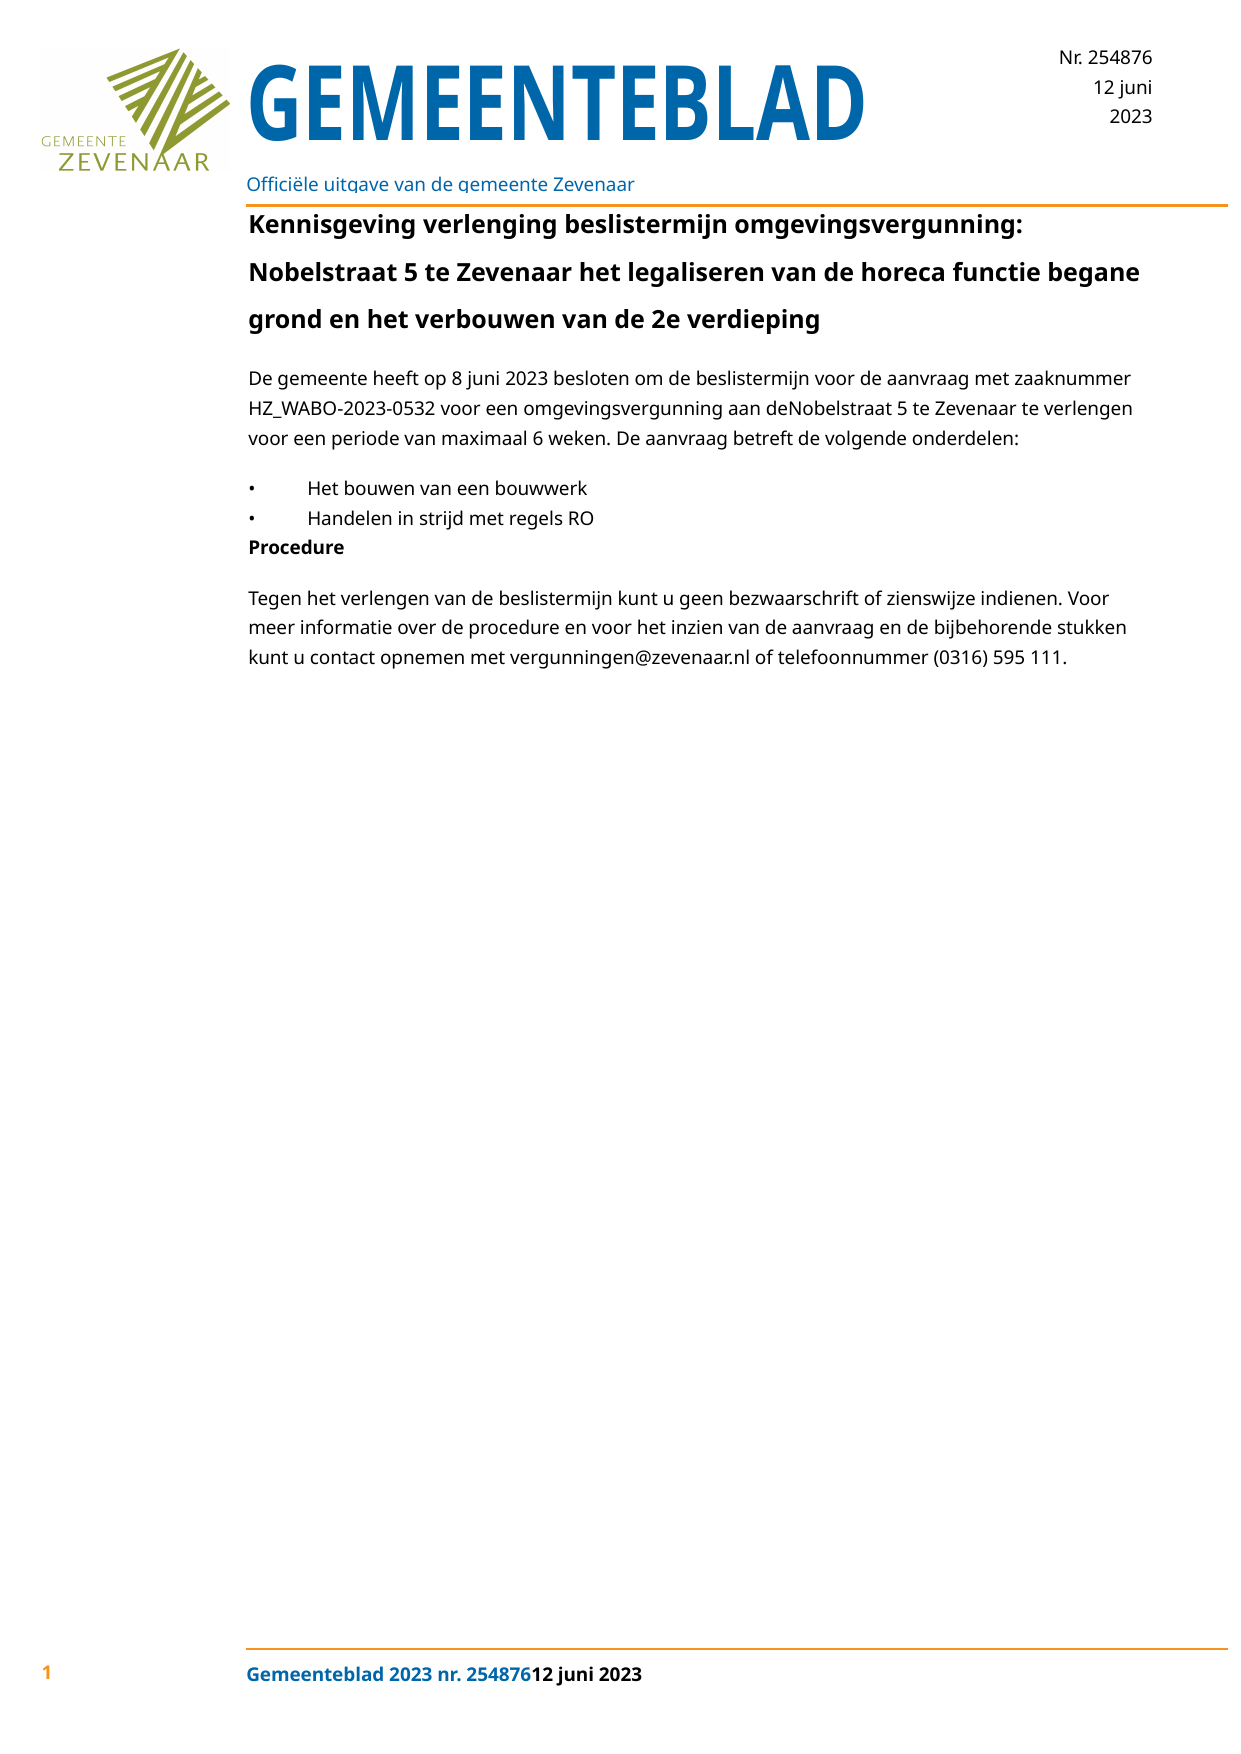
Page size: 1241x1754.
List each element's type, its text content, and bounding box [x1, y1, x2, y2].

text De gemeente heeft op 8 juni 2023 besloten om de beslistermijn voor de aanvraag met zaaknummer HZ_WABO-2023-0532 voor een omgevingsvergunning aan deNobelstraat 5 te Zevenaar te verlengen voor een periode van maximaal 6 weken. De aanvraag betreft de volgende onderdelen: [248, 366, 1152, 450]
list Het bouwen van een bouwwerk [248, 475, 1152, 501]
picture [41, 47, 231, 172]
list Handelen in strijd met regels RO [248, 505, 1152, 530]
text Kennisgeving verlenging beslistermijn omgevingsvergunning: Nobelstraat 5 te Zevenaar het legaliseren van de horeca functie begane grond en het verbouwen van de 2e verdieping [248, 207, 1152, 336]
text Procedure [248, 534, 1152, 560]
text Tegen het verlengen van de beslistermijn kunt u geen bezwaarschrift of zienswijze indienen. Voor meer informatie over de procedure en voor het inzien van de aanvraag en de bijbehorende stukken kunt u contact opnemen met vergunningen@zevenaar.nl of telefoonnummer (0316) 595 111. [248, 585, 1152, 669]
